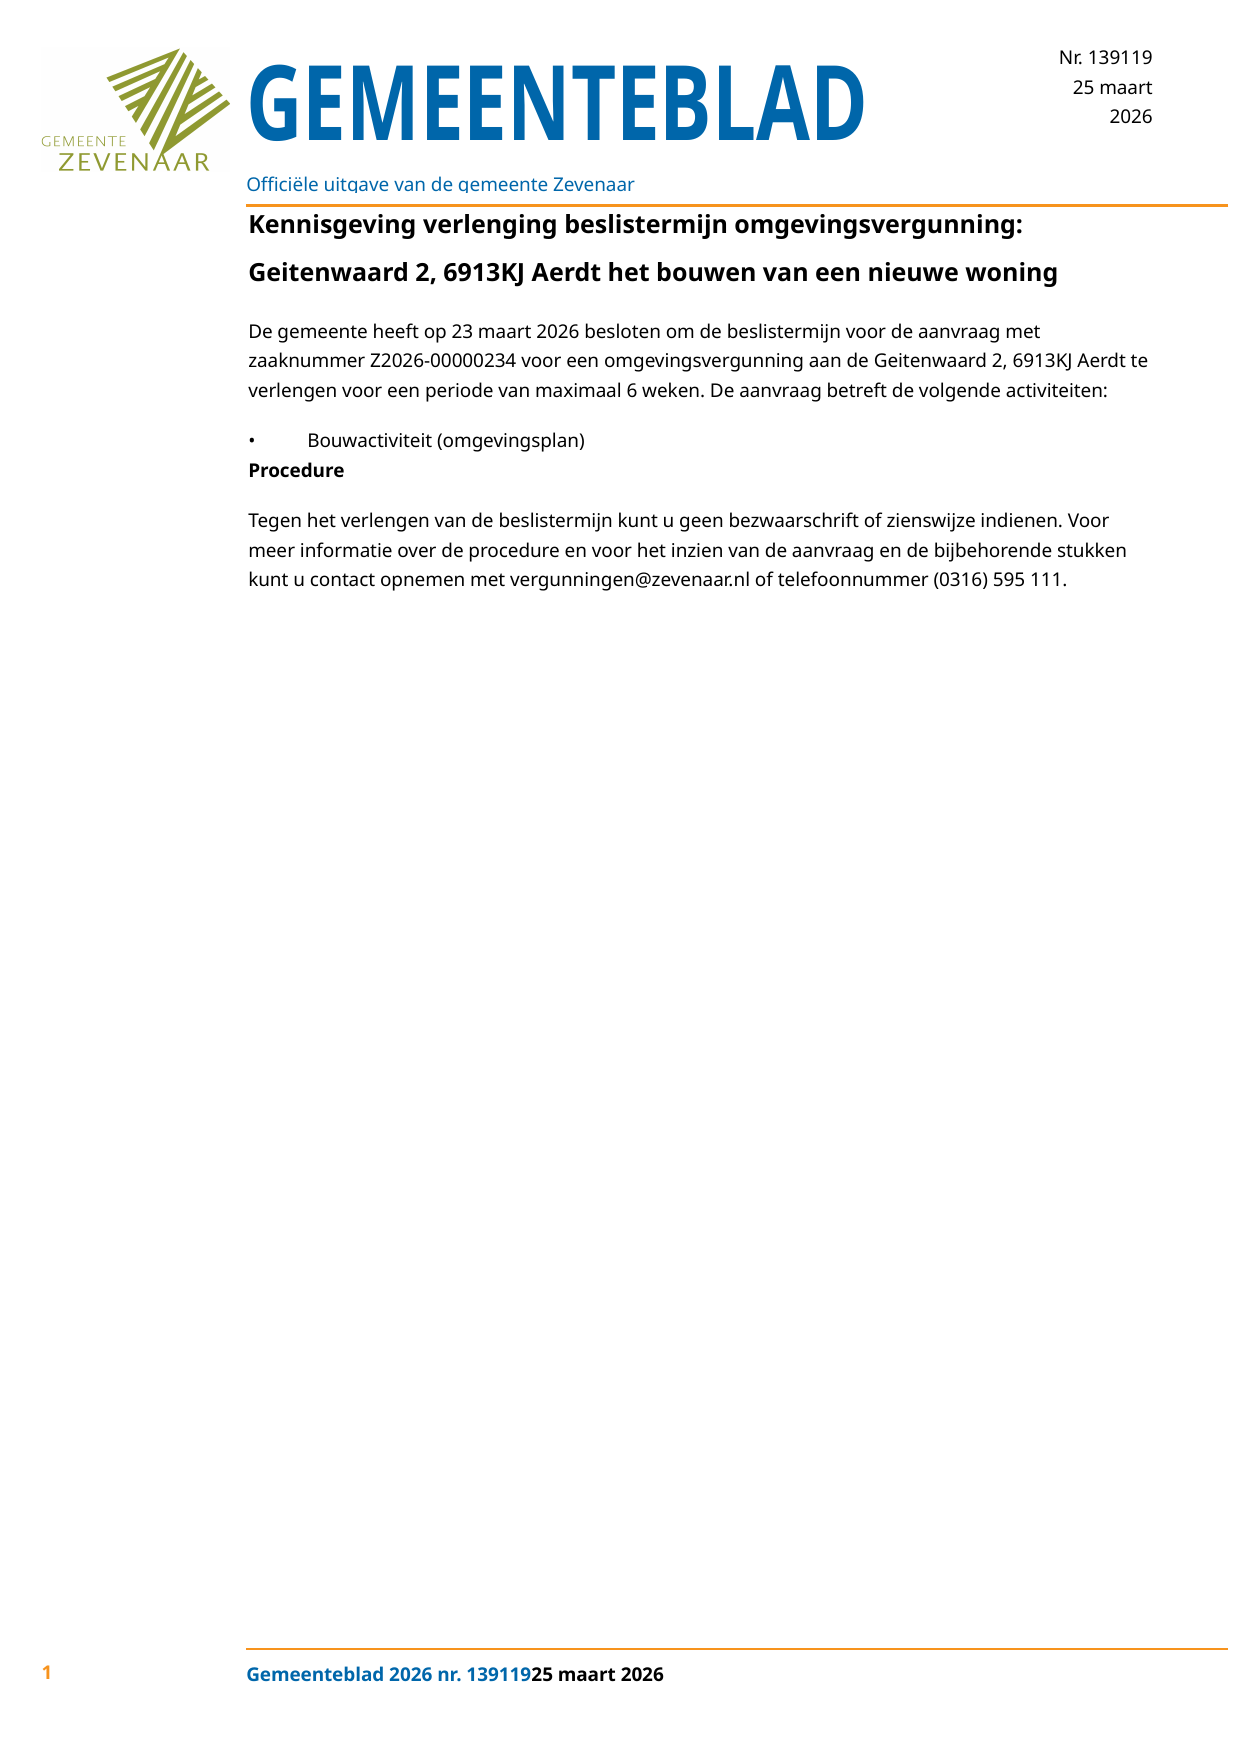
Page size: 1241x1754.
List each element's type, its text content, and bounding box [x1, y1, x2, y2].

list Bouwactiviteit (omgevingsplan) [248, 427, 1152, 453]
text Kennisgeving verlenging beslistermijn omgevingsvergunning: Geitenwaard 2, 6913KJ Aerdt het bouwen van een nieuwe woning [248, 207, 1152, 288]
text De gemeente heeft op 23 maart 2026 besloten om de beslistermijn voor de aanvraag met zaaknummer Z2026-00000234 voor een omgevingsvergunning aan de Geitenwaard 2, 6913KJ Aerdt te verlengen voor een periode van maximaal 6 weken. De aanvraag betreft de volgende activiteiten: [248, 318, 1152, 403]
picture [41, 47, 231, 172]
text Tegen het verlengen van de beslistermijn kunt u geen bezwaarschrift of zienswijze indienen. Voor meer informatie over de procedure en voor het inzien van de aanvraag en de bijbehorende stukken kunt u contact opnemen met vergunningen@zevenaar.nl of telefoonnummer (0316) 595 111. [248, 507, 1152, 592]
text Procedure [248, 457, 1152, 483]
